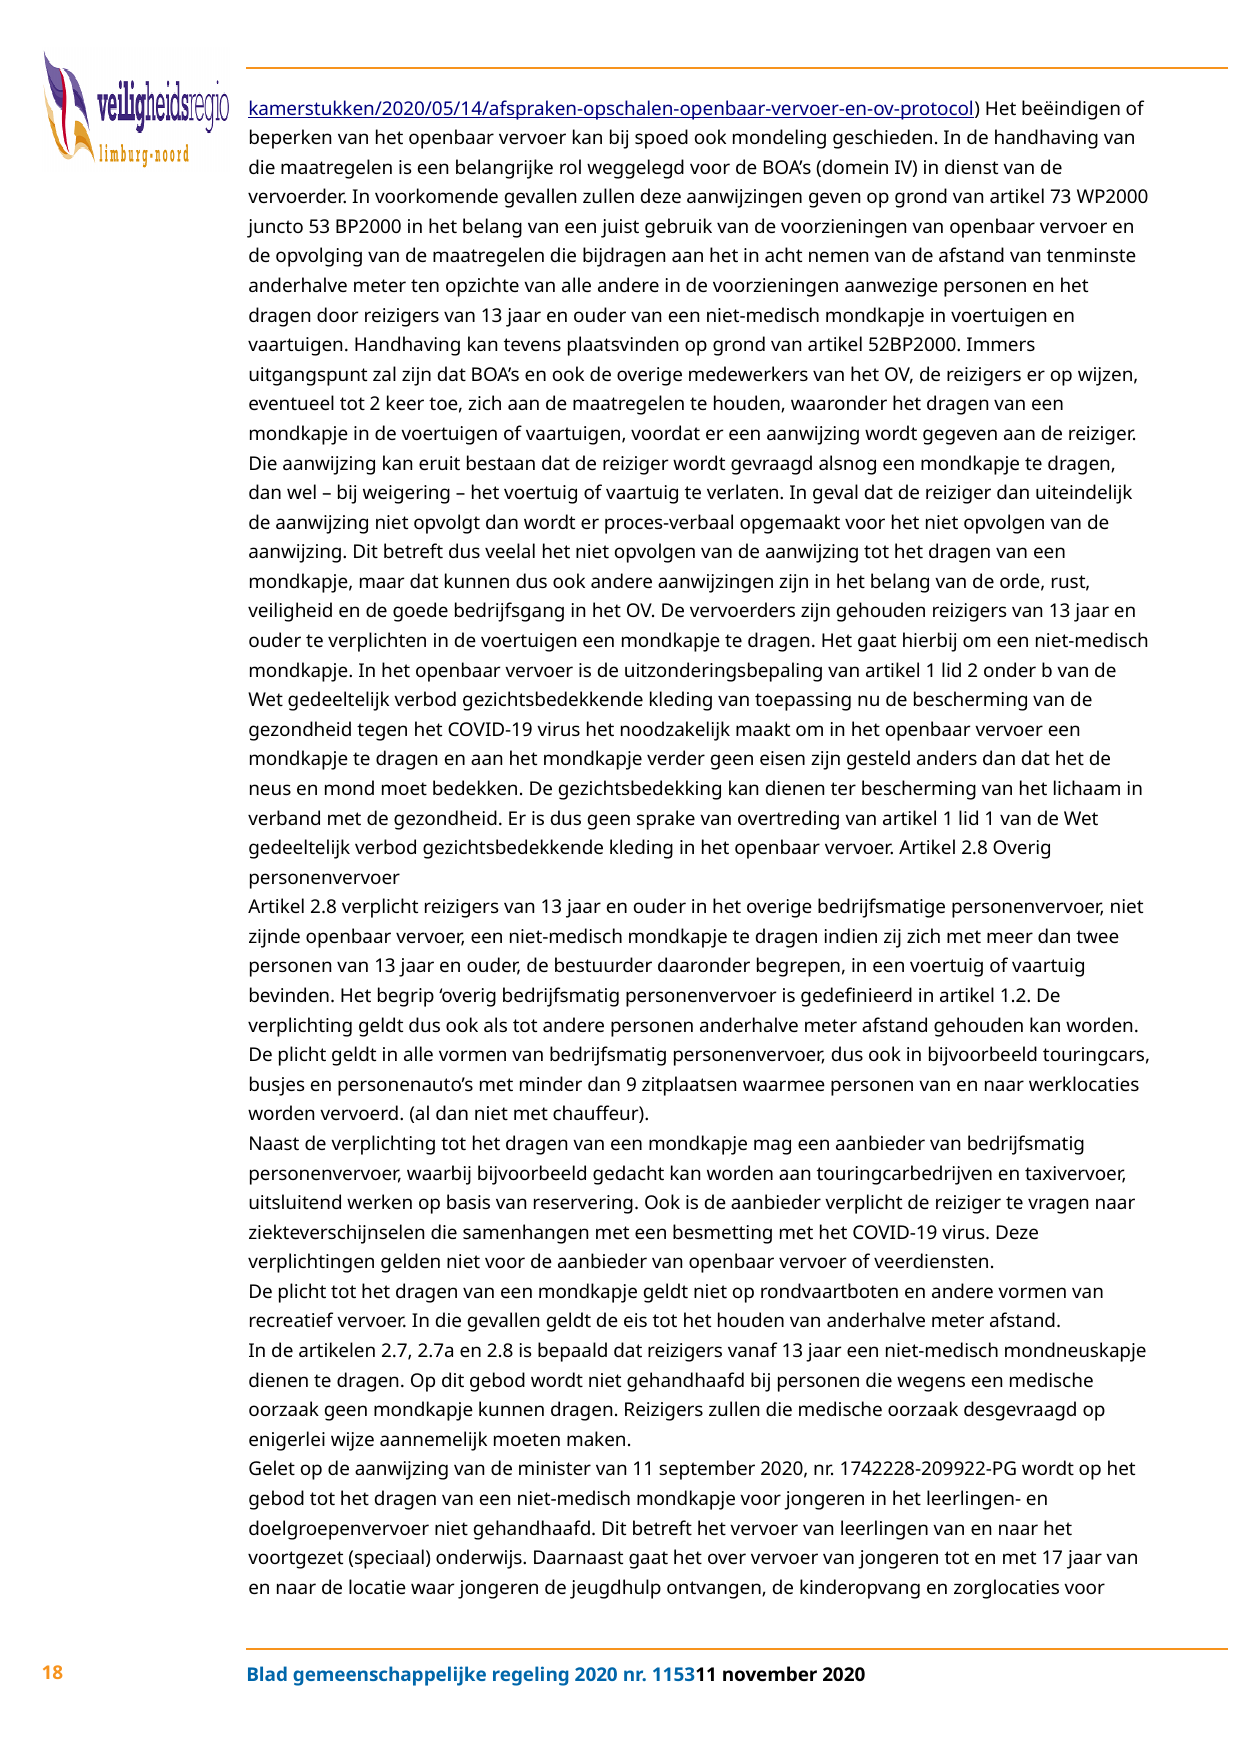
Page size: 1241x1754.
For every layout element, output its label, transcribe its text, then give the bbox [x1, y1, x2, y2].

text Gelet op de aanwijzing van de minister van 11 september 2020, nr. 1742228-209922-PG wordt op het gebod tot het dragen van een niet-medisch mondkapje voor jongeren in het leerlingen- en doelgroepenvervoer niet gehandhaafd. Dit betreft het vervoer van leerlingen van en naar het voortgezet (speciaal) onderwijs. Daarnaast gaat het over vervoer van jongeren tot en met 17 jaar van en naar de locatie waar jongeren de jeugdhulp ontvangen, de kinderopvang en zorglocaties voor [248, 1456, 1152, 1600]
picture [41, 47, 231, 172]
text De plicht tot het dragen van een mondkapje geldt niet op rondvaartboten en andere vormen van recreatief vervoer. In die gevallen geldt de eis tot het houden van anderhalve meter afstand. [248, 1278, 1152, 1333]
text kamerstukken/2020/05/14/afspraken-opschalen-openbaar-vervoer-en-ov-protocol) Het beëindigen of beperken van het openbaar vervoer kan bij spoed ook mondeling geschieden. In de handhaving van die maatregelen is een belangrijke rol weggelegd voor de BOA’s (domein IV) in dienst van de vervoerder. In voorkomende gevallen zullen deze aanwijzingen geven op grond van artikel 73 WP2000 juncto 53 BP2000 in het belang van een juist gebruik van de voorzieningen van openbaar vervoer en de opvolging van de maatregelen die bijdragen aan het in acht nemen van de afstand van tenminste anderhalve meter ten opzichte van alle andere in de voorzieningen aanwezige personen en het dragen door reizigers van 13 jaar en ouder van een niet-medisch mondkapje in voertuigen en vaartuigen. Handhaving kan tevens plaatsvinden op grond van artikel 52BP2000. Immers uitgangspunt zal zijn dat BOA’s en ook de overige medewerkers van het OV, de reizigers er op wijzen, eventueel tot 2 keer toe, zich aan de maatregelen te houden, waaronder het dragen van een mondkapje in de voertuigen of vaartuigen, voordat er een aanwijzing wordt gegeven aan de reiziger. Die aanwijzing kan eruit bestaan dat de reiziger wordt gevraagd alsnog een mondkapje te dragen, dan wel – bij weigering – het voertuig of vaartuig te verlaten. In geval dat de reiziger dan uiteindelijk de aanwijzing niet opvolgt dan wordt er proces-verbaal opgemaakt voor het niet opvolgen van de aanwijzing. Dit betreft dus veelal het niet opvolgen van de aanwijzing tot het dragen van een mondkapje, maar dat kunnen dus ook andere aanwijzingen zijn in het belang van de orde, rust, veiligheid en de goede bedrijfsgang in het OV. De vervoerders zijn gehouden reizigers van 13 jaar en ouder te verplichten in de voertuigen een mondkapje te dragen. Het gaat hierbij om een niet-medisch mondkapje. In het openbaar vervoer is de uitzonderingsbepaling van artikel 1 lid 2 onder b van de Wet gedeeltelijk verbod gezichtsbedekkende kleding van toepassing nu de bescherming van de gezondheid tegen het COVID-19 virus het noodzakelijk maakt om in het openbaar vervoer een mondkapje te dragen en aan het mondkapje verder geen eisen zijn gesteld anders dan dat het de neus en mond moet bedekken. De gezichtsbedekking kan dienen ter bescherming van het lichaam in verband met de gezondheid. Er is dus geen sprake van overtreding van artikel 1 lid 1 van de Wet gedeeltelijk verbod gezichtsbedekkende kleding in het openbaar vervoer. Artikel 2.8 Overig personenvervoer [248, 95, 1152, 890]
text Naast de verplichting tot het dragen van een mondkapje mag een aanbieder van bedrijfsmatig personenvervoer, waarbij bijvoorbeeld gedacht kan worden aan touringcarbedrijven en taxivervoer, uitsluitend werken op basis van reservering. Ook is de aanbieder verplicht de reiziger te vragen naar ziekteverschijnselen die samenhangen met een besmetting met het COVID-19 virus. Deze verplichtingen gelden niet voor de aanbieder van openbaar vervoer of veerdiensten. [248, 1130, 1152, 1274]
text In de artikelen 2.7, 2.7a en 2.8 is bepaald dat reizigers vanaf 13 jaar een niet-medisch mondneuskapje dienen te dragen. Op dit gebod wordt niet gehandhaafd bij personen die wegens een medische oorzaak geen mondkapje kunnen dragen. Reizigers zullen die medische oorzaak desgevraagd op enigerlei wijze aannemelijk moeten maken. [248, 1337, 1152, 1452]
text Artikel 2.8 verplicht reizigers van 13 jaar en ouder in het overige bedrijfsmatige personenvervoer, niet zijnde openbaar vervoer, een niet-medisch mondkapje te dragen indien zij zich met meer dan twee personen van 13 jaar en ouder, de bestuurder daaronder begrepen, in een voertuig of vaartuig bevinden. Het begrip ‘overig bedrijfsmatig personenvervoer is gedefinieerd in artikel 1.2. De verplichting geldt dus ook als tot andere personen anderhalve meter afstand gehouden kan worden. De plicht geldt in alle vormen van bedrijfsmatig personenvervoer, dus ook in bijvoorbeeld touringcars, busjes en personenauto’s met minder dan 9 zitplaatsen waarmee personen van en naar werklocaties worden vervoerd. (al dan niet met chauffeur). [248, 893, 1152, 1126]
